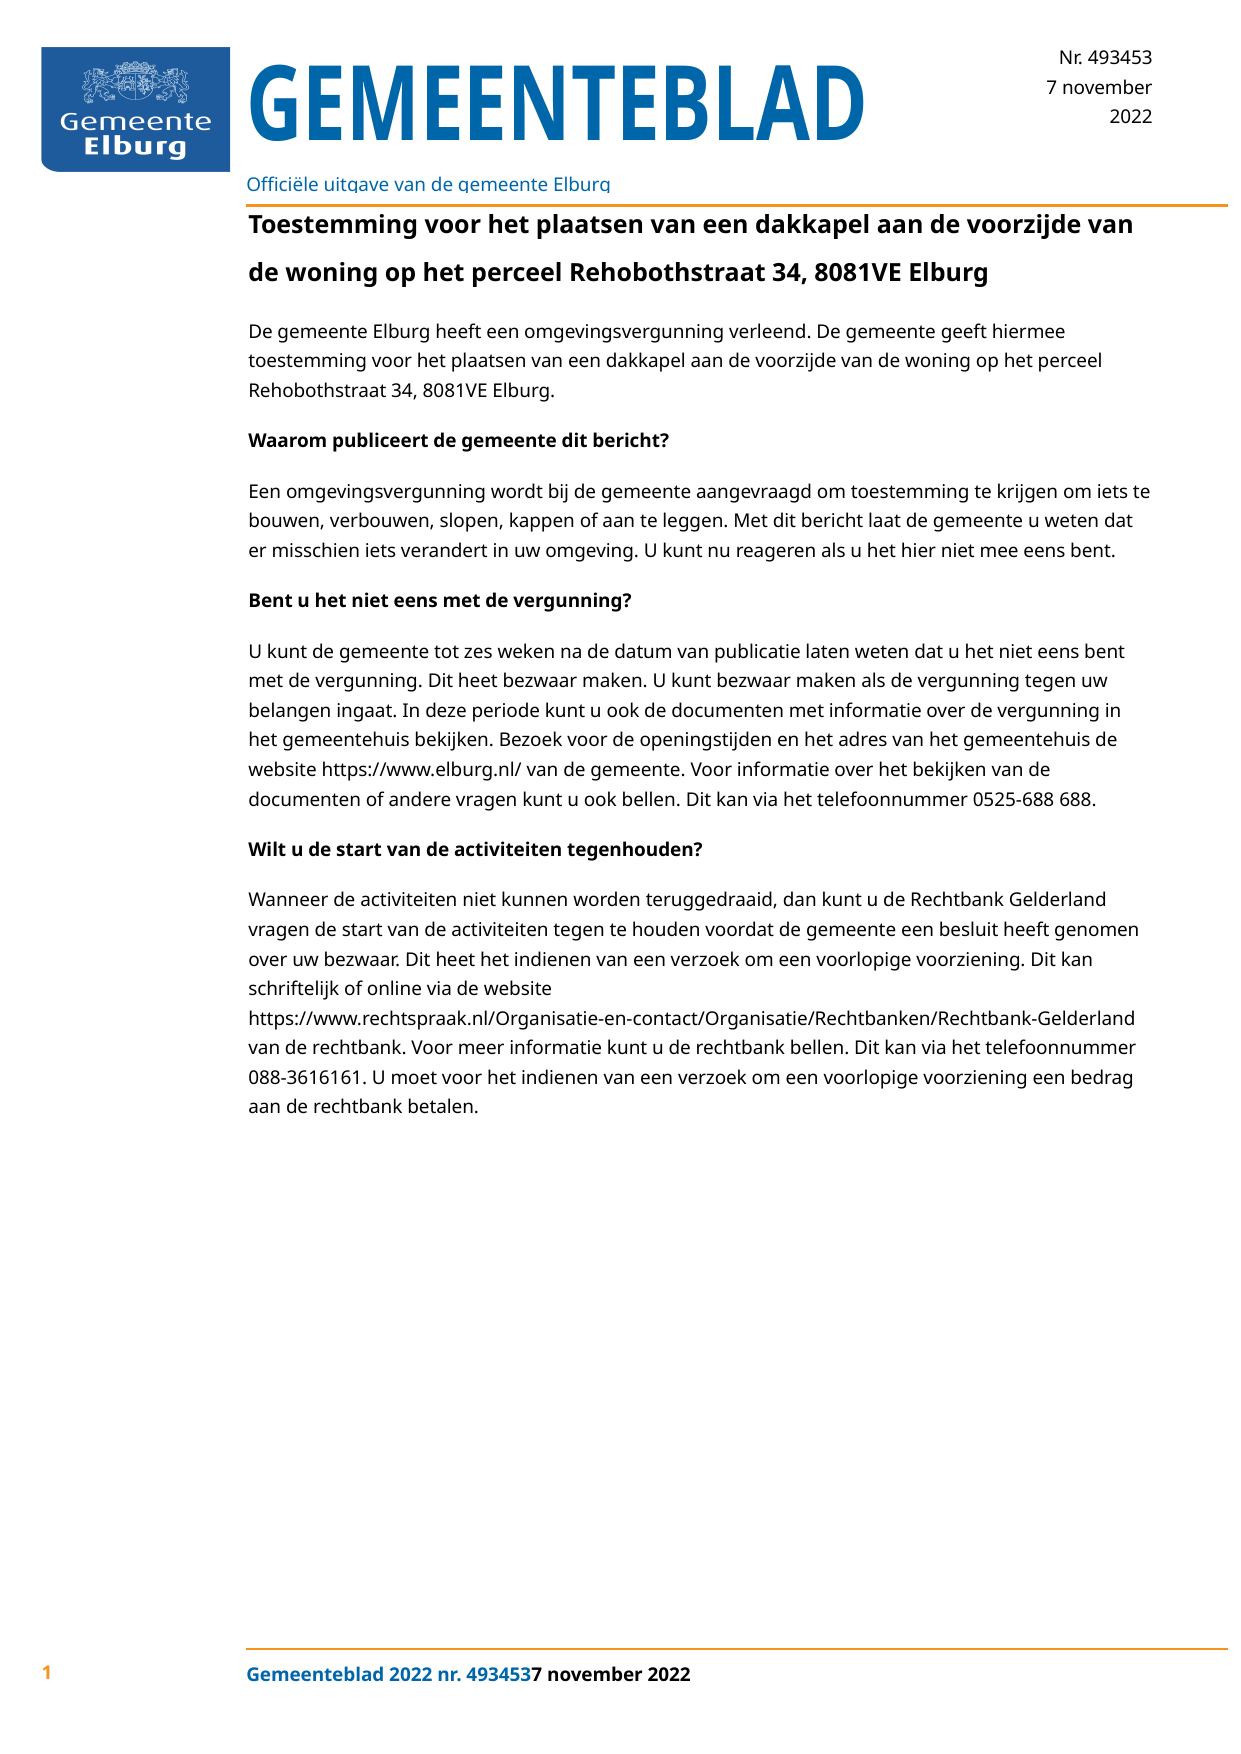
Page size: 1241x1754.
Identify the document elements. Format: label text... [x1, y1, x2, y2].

text Toestemming voor het plaatsen van een dakkapel aan de voorzijde van de woning op het perceel Rehobothstraat 34, 8081VE Elburg [248, 207, 1152, 288]
text Bent u het niet eens met de vergunning? [248, 587, 1152, 613]
text De gemeente Elburg heeft een omgevingsvergunning verleend. De gemeente geeft hiermee toestemming voor het plaatsen van een dakkapel aan de voorzijde van de woning op het perceel Rehobothstraat 34, 8081VE Elburg. [248, 318, 1152, 403]
picture [41, 47, 231, 172]
text Waarom publiceert de gemeente dit bericht? [248, 427, 1152, 453]
text Een omgevingsvergunning wordt bij de gemeente aangevraagd om toestemming te krijgen om iets te bouwen, verbouwen, slopen, kappen of aan te leggen. Met dit bericht laat de gemeente u weten dat er misschien iets verandert in uw omgeving. U kunt nu reageren als u het hier niet mee eens bent. [248, 478, 1152, 563]
text Wilt u de start van de activiteiten tegenhouden? [248, 836, 1152, 862]
text U kunt de gemeente tot zes weken na de datum van publicatie laten weten dat u het niet eens bent met de vergunning. Dit heet bezwaar maken. U kunt bezwaar maken als de vergunning tegen uw belangen ingaat. In deze periode kunt u ook de documenten met informatie over de vergunning in het gemeentehuis bekijken. Bezoek voor de openingstijden en het adres van het gemeentehuis de website https://www.elburg.nl/ van de gemeente. Voor informatie over het bekijken van de documenten of andere vragen kunt u ook bellen. Dit kan via het telefoonnummer 0525-688 688. [248, 638, 1152, 812]
text Wanneer de activiteiten niet kunnen worden teruggedraaid, dan kunt u de Rechtbank Gelderland vragen de start van de activiteiten tegen te houden voordat de gemeente een besluit heeft genomen over uw bezwaar. Dit heet het indienen van een verzoek om een voorlopige voorziening. Dit kan schriftelijk of online via de website https://www.rechtspraak.nl/Organisatie-en-contact/Organisatie/Rechtbanken/Rechtbank-Gelderland van de rechtbank. Voor meer informatie kunt u de rechtbank bellen. Dit kan via het telefoonnummer 088-3616161. U moet voor het indienen van een verzoek om een voorlopige voorziening een bedrag aan de rechtbank betalen. [248, 887, 1152, 1119]
